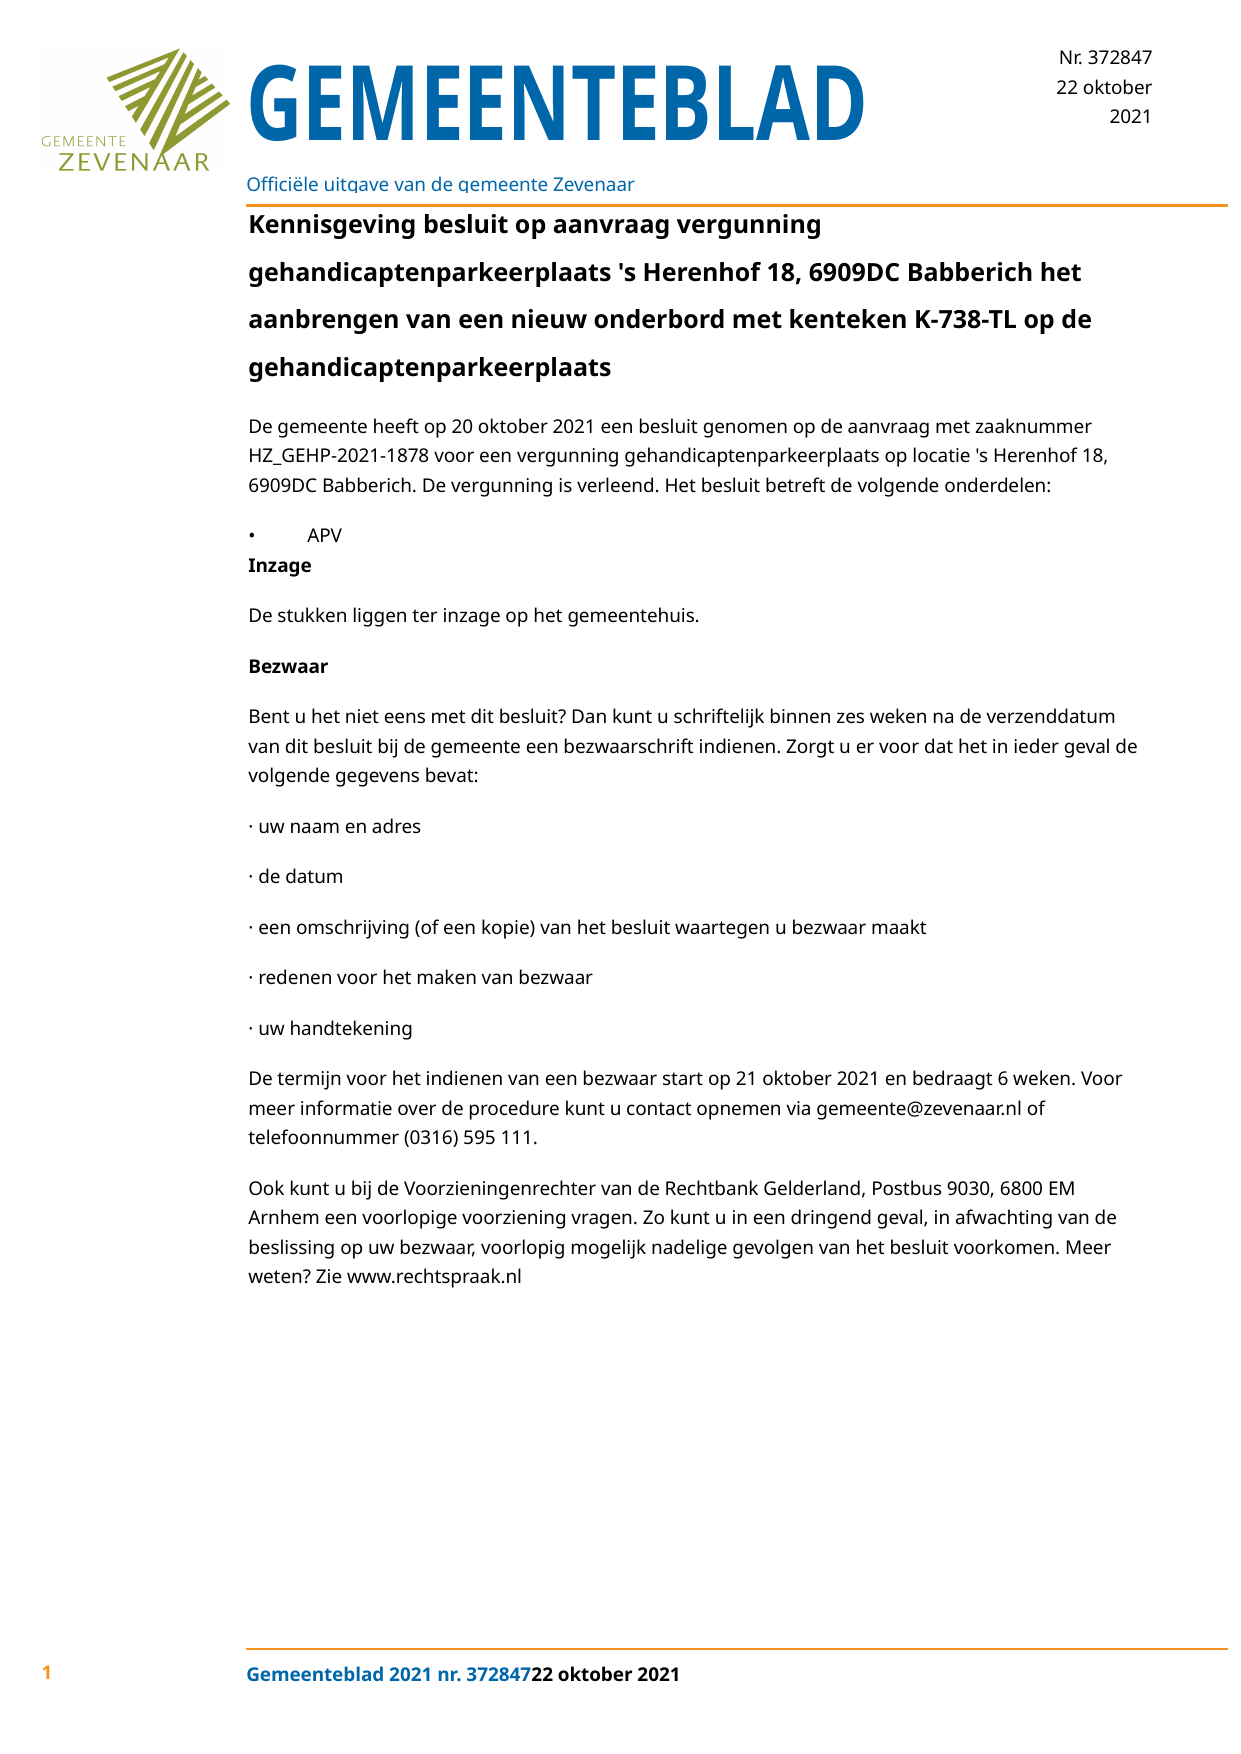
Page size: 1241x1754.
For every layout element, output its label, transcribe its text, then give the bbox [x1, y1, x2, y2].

text De gemeente heeft op 20 oktober 2021 een besluit genomen op de aanvraag met zaaknummer HZ_GEHP-2021-1878 voor een vergunning gehandicaptenparkeerplaats op locatie 's Herenhof 18, 6909DC Babberich. De vergunning is verleend. Het besluit betreft de volgende onderdelen: [248, 413, 1152, 498]
text · redenen voor het maken van bezwaar [248, 964, 1152, 990]
picture [41, 47, 231, 172]
text Ook kunt u bij de Voorzieningenrechter van de Rechtbank Gelderland, Postbus 9030, 6800 EM Arnhem een voorlopige voorziening vragen. Zo kunt u in een dringend geval, in afwachting van de beslissing op uw bezwaar, voorlopig mogelijk nadelige gevolgen van het besluit voorkomen. Meer weten? Zie www.rechtspraak.nl [248, 1175, 1152, 1289]
text De termijn voor het indienen van een bezwaar start op 21 oktober 2021 en bedraagt 6 weken. Voor meer informatie over de procedure kunt u contact opnemen via gemeente@zevenaar.nl of telefoonnummer (0316) 595 111. [248, 1065, 1152, 1150]
text · uw naam en adres [248, 813, 1152, 839]
text · uw handtekening [248, 1015, 1152, 1041]
text Inzage [248, 552, 1152, 578]
list APV [248, 523, 1152, 548]
text · een omschrijving (of een kopie) van het besluit waartegen u bezwaar maakt [248, 914, 1152, 940]
text Kennisgeving besluit op aanvraag vergunning gehandicaptenparkeerplaats 's Herenhof 18, 6909DC Babberich het aanbrengen van een nieuw onderbord met kenteken K-738-TL op de gehandicaptenparkeerplaats [248, 207, 1152, 384]
text Bent u het niet eens met dit besluit? Dan kunt u schriftelijk binnen zes weken na de verzenddatum van dit besluit bij de gemeente een bezwaarschrift indienen. Zorgt u er voor dat het in ieder geval de volgende gegevens bevat: [248, 703, 1152, 788]
text · de datum [248, 863, 1152, 889]
text Bezwaar [248, 653, 1152, 679]
text De stukken liggen ter inzage op het gemeentehuis. [248, 603, 1152, 628]
